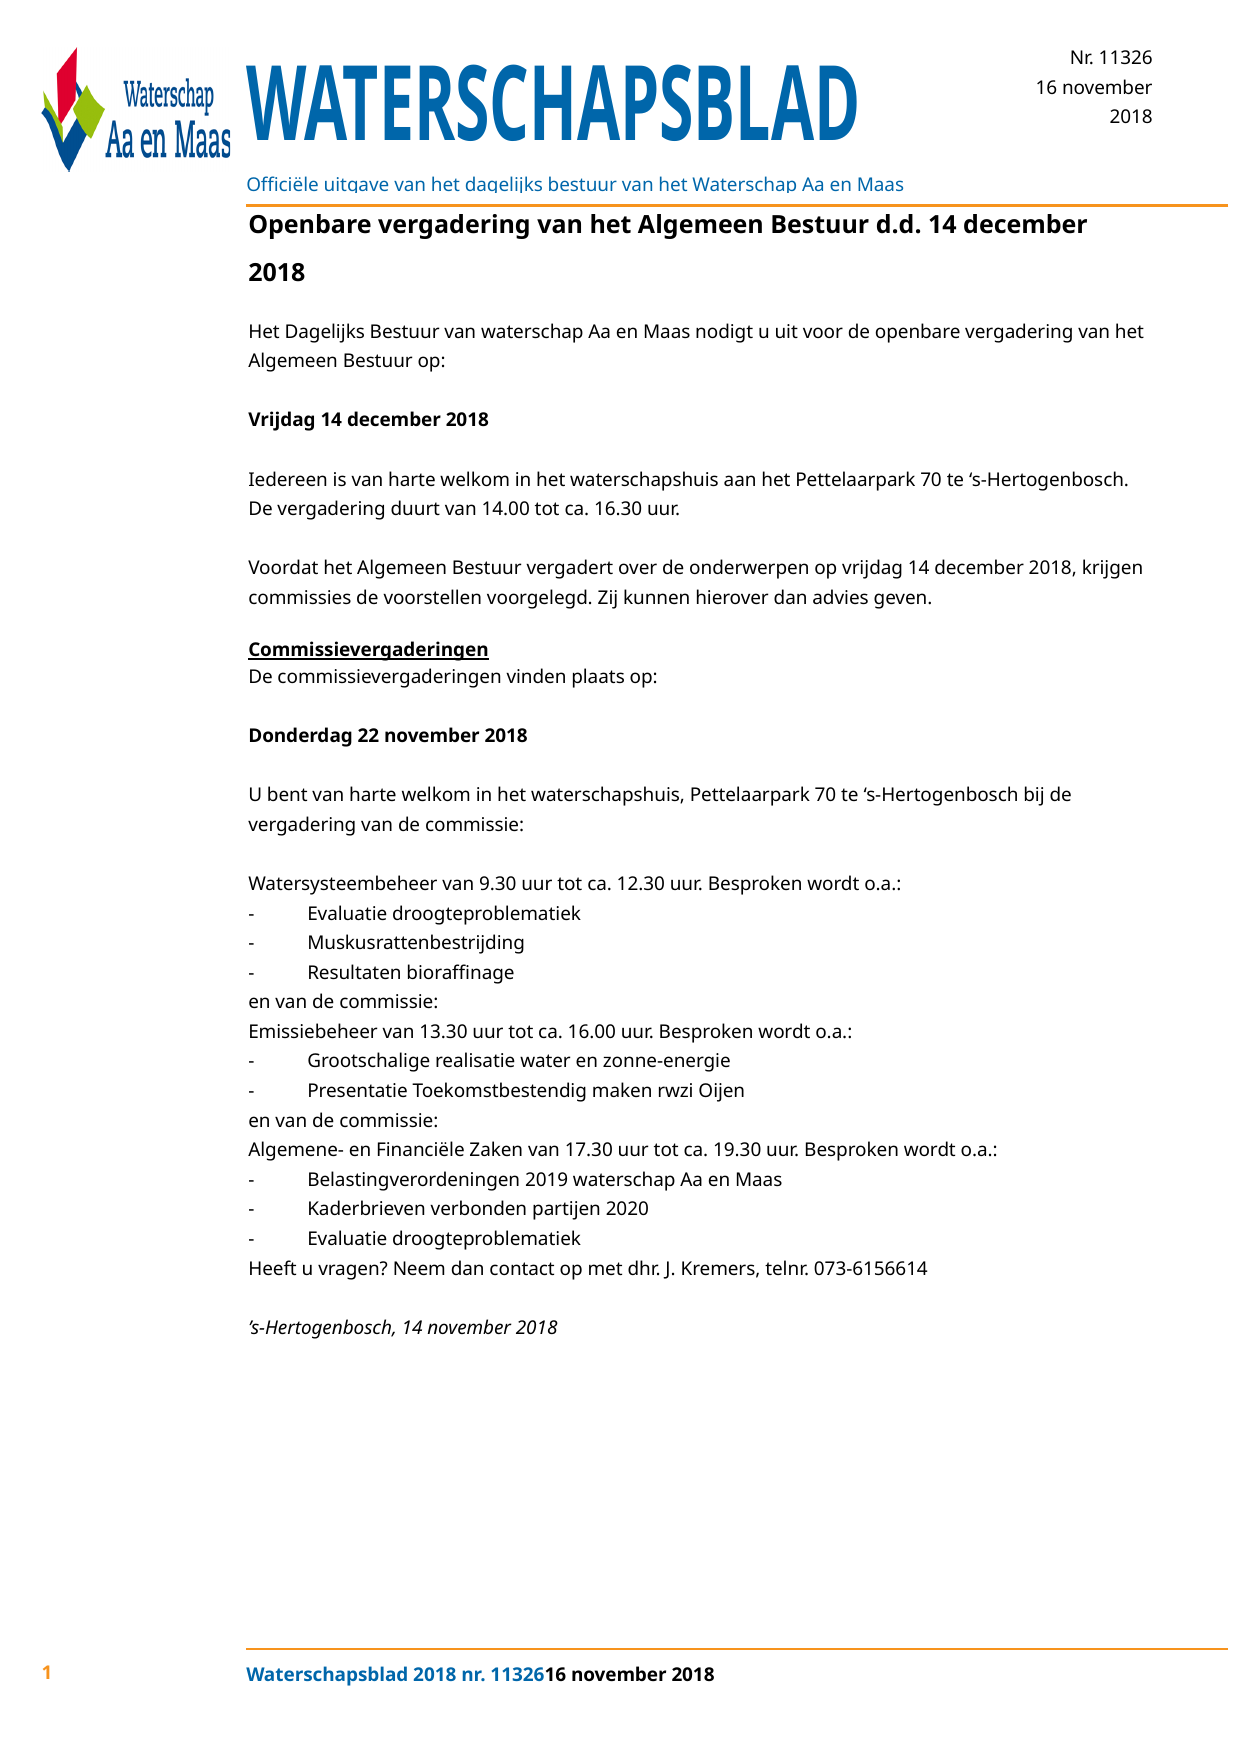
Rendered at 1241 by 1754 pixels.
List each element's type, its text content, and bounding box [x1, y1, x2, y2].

text Donderdag 22 november 2018 [248, 722, 1152, 748]
text Heeft u vragen? Neem dan contact op met dhr. J. Kremers, telnr. 073-6156614 [248, 1255, 1152, 1280]
text De commissievergaderingen vinden plaats op: [248, 663, 1152, 689]
text en van de commissie: [248, 988, 1152, 1014]
text Vrijdag 14 december 2018 [248, 407, 1152, 432]
text Watersysteembeheer van 9.30 uur tot ca. 12.30 uur. Besproken wordt o.a.: [248, 870, 1152, 896]
text Iedereen is van harte welkom in het waterschapshuis aan het Pettelaarpark 70 te ‘s-Hertogenbosch. De vergadering duurt van 14.00 tot ca. 16.30 uur. [248, 466, 1152, 521]
text U bent van harte welkom in het waterschapshuis, Pettelaarpark 70 te ‘s-Hertogenbosch bij de vergadering van de commissie: [248, 781, 1152, 837]
text en van de commissie: [248, 1107, 1152, 1132]
list Grootschalige realisatie water en zonne-energie [248, 1048, 1152, 1073]
text Voordat het Algemeen Bestuur vergadert over de onderwerpen op vrijdag 14 december 2018, krijgen commissies de voorstellen voorgelegd. Zij kunnen hierover dan advies geven. [248, 554, 1152, 610]
list Muskusrattenbestrijding [248, 929, 1152, 955]
list Belastingverordeningen 2019 waterschap Aa en Maas [248, 1166, 1152, 1192]
list Resultaten bioraffinage [248, 959, 1152, 984]
text Openbare vergadering van het Algemeen Bestuur d.d. 14 december 2018 [248, 207, 1152, 288]
list Evaluatie droogteproblematiek [248, 900, 1152, 925]
text Emissiebeheer van 13.30 uur tot ca. 16.00 uur. Besproken wordt o.a.: [248, 1018, 1152, 1044]
text Commissievergaderingen [248, 634, 1152, 663]
text Algemene- en Financiële Zaken van 17.30 uur tot ca. 19.30 uur. Besproken wordt o.a.: [248, 1136, 1152, 1162]
text ’s-Hertogenbosch, 14 november 2018 [248, 1314, 1152, 1339]
list Evaluatie droogteproblematiek [248, 1225, 1152, 1251]
picture [41, 47, 231, 172]
text Het Dagelijks Bestuur van waterschap Aa en Maas nodigt u uit voor de openbare vergadering van het Algemeen Bestuur op: [248, 318, 1152, 373]
list Kaderbrieven verbonden partijen 2020 [248, 1196, 1152, 1221]
list Presentatie Toekomstbestendig maken rwzi Oijen [248, 1077, 1152, 1103]
